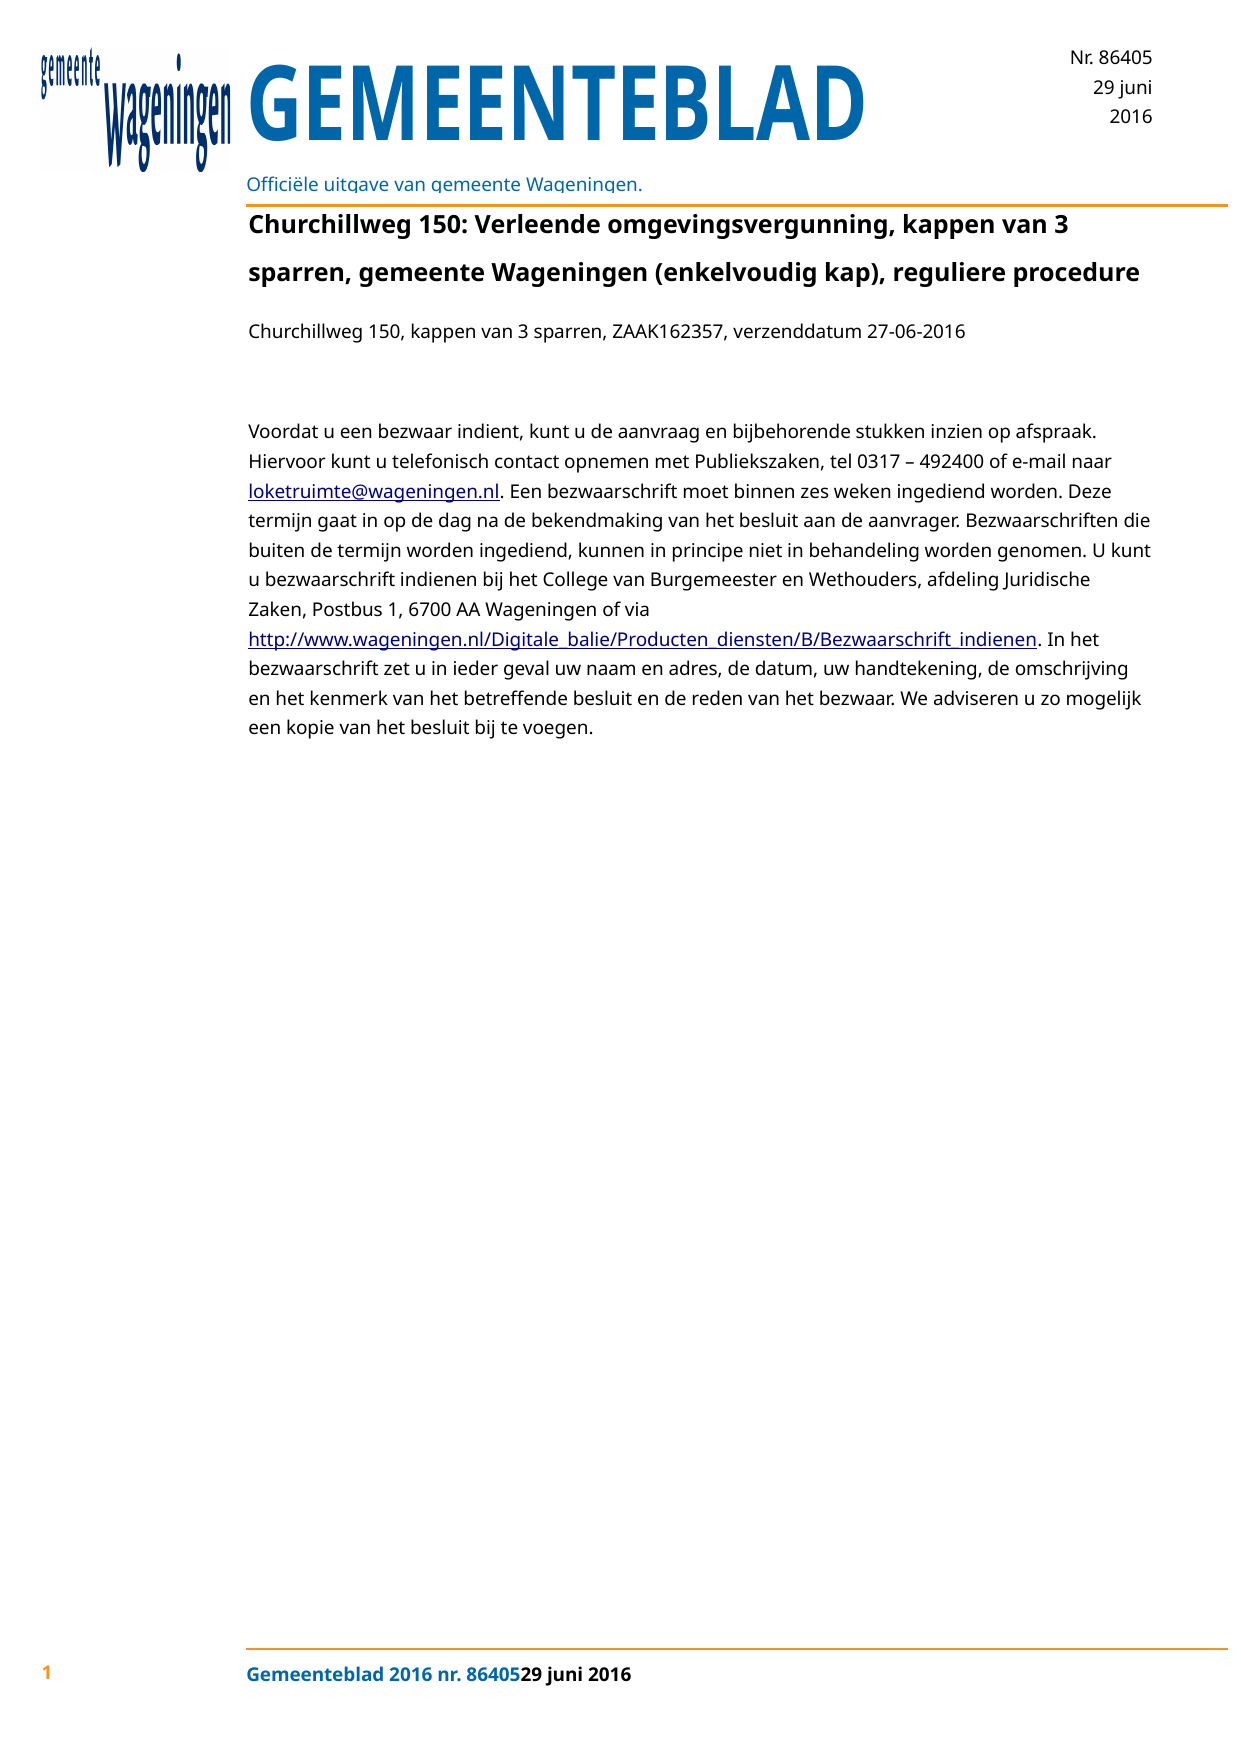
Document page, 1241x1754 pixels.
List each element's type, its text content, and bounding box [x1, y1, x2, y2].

text Churchillweg 150, kappen van 3 sparren, ZAAK162357, verzenddatum 27-06-2016 [248, 318, 1152, 344]
picture [41, 47, 231, 172]
text Voordat u een bezwaar indient, kunt u de aanvraag en bijbehorende stukken inzien op afspraak. Hiervoor kunt u telefonisch contact opnemen met Publiekszaken, tel 0317 – 492400 of e-mail naar loketruimte@wageningen.nl. Een bezwaarschrift moet binnen zes weken ingediend worden. Deze termijn gaat in op de dag na de bekendmaking van het besluit aan de aanvrager. Bezwaarschriften die buiten de termijn worden ingediend, kunnen in principe niet in behandeling worden genomen. U kunt u bezwaarschrift indienen bij het College van Burgemeester en Wethouders, afdeling Juridische Zaken, Postbus 1, 6700 AA Wageningen of via http://www.wageningen.nl/Digitale_balie/Producten_diensten/B/Bezwaarschrift_indienen. In het bezwaarschrift zet u in ieder geval uw naam en adres, de datum, uw handtekening, de omschrijving en het kenmerk van het betreffende besluit en de reden van het bezwaar. We adviseren u zo mogelijk een kopie van het besluit bij te voegen. [248, 419, 1152, 740]
text Churchillweg 150: Verleende omgevingsvergunning, kappen van 3 sparren, gemeente Wageningen (enkelvoudig kap), reguliere procedure [248, 207, 1152, 288]
